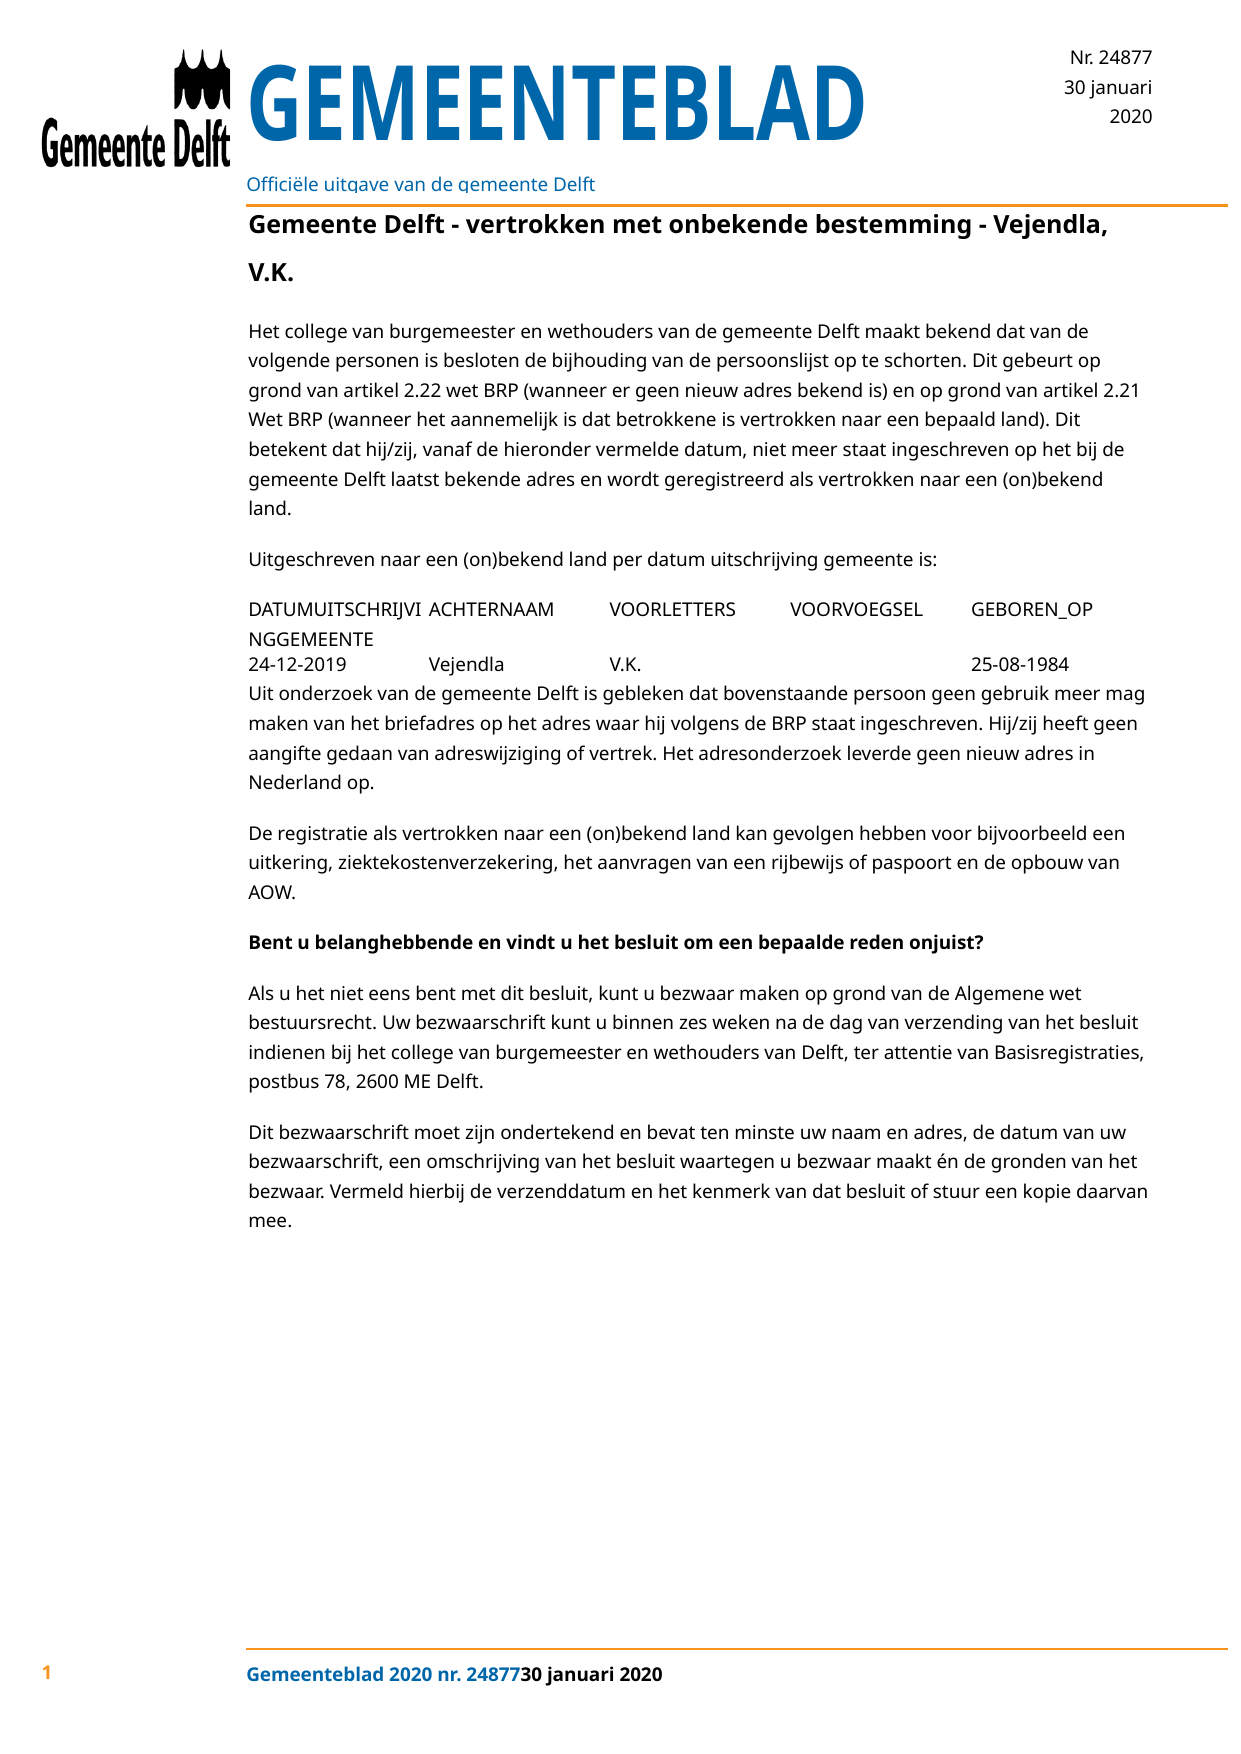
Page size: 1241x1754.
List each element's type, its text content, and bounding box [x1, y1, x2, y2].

text Gemeente Delft - vertrokken met onbekende bestemming - Vejendla, V.K. [248, 207, 1152, 288]
table_header ACHTERNAAM [429, 596, 609, 652]
text Het college van burgemeester en wethouders van de gemeente Delft maakt bekend dat van de volgende personen is besloten de bijhouding van de persoonslijst op te schorten. Dit gebeurt op grond van artikel 2.22 wet BRP (wanneer er geen nieuw adres bekend is) en op grond van artikel 2.21 Wet BRP (wanneer het aannemelijk is dat betrokkene is vertrokken naar een bepaald land). Dit betekent dat hij/zij, vanaf de hieronder vermelde datum, niet meer staat ingeschreven op het bij de gemeente Delft laatst bekende adres en wordt geregistreerd als vertrokken naar een (on)bekend land. [248, 318, 1152, 521]
table_header GEBOREN_OP [971, 596, 1152, 652]
text Dit bezwaarschrift moet zijn ondertekend en bevat ten minste uw naam en adres, de datum van uw bezwaarschrift, een omschrijving van het besluit waartegen u bezwaar maakt én de gronden van het bezwaar. Vermeld hierbij de verzenddatum en het kenmerk van dat besluit of stuur een kopie daarvan mee. [248, 1119, 1152, 1233]
table_cell V.K. [609, 652, 790, 677]
table_header VOORLETTERS [609, 596, 790, 652]
text Bent u belanghebbende en vindt u het besluit om een bepaalde reden onjuist? [248, 929, 1152, 955]
table_cell Vejendla [429, 652, 609, 677]
picture [41, 47, 231, 172]
text Als u het niet eens bent met dit besluit, kunt u bezwaar maken op grond van de Algemene wet bestuursrecht. Uw bezwaarschrift kunt u binnen zes weken na de dag van verzending van het besluit indienen bij het college van burgemeester en wethouders van Delft, ter attentie van Basisregistraties, postbus 78, 2600 ME Delft. [248, 980, 1152, 1094]
table_cell 24-12-2019 [248, 652, 429, 677]
table_cell 25-08-1984 [971, 652, 1152, 677]
text Uitgeschreven naar een (on)bekend land per datum uitschrijving gemeente is: [248, 546, 1152, 572]
table_header DATUMUITSCHRIJVINGGEMEENTE [248, 596, 429, 652]
table_cell [790, 652, 971, 677]
text De registratie als vertrokken naar een (on)bekend land kan gevolgen hebben voor bijvoorbeeld een uitkering, ziektekostenverzekering, het aanvragen van een rijbewijs of paspoort en de opbouw van AOW. [248, 820, 1152, 905]
text Uit onderzoek van de gemeente Delft is gebleken dat bovenstaande persoon geen gebruik meer mag maken van het briefadres op het adres waar hij volgens de BRP staat ingeschreven. Hij/zij heeft geen aangifte gedaan van adreswijziging of vertrek. Het adresonderzoek leverde geen nieuw adres in Nederland op. [248, 681, 1152, 795]
table_header VOORVOEGSEL [790, 596, 971, 652]
